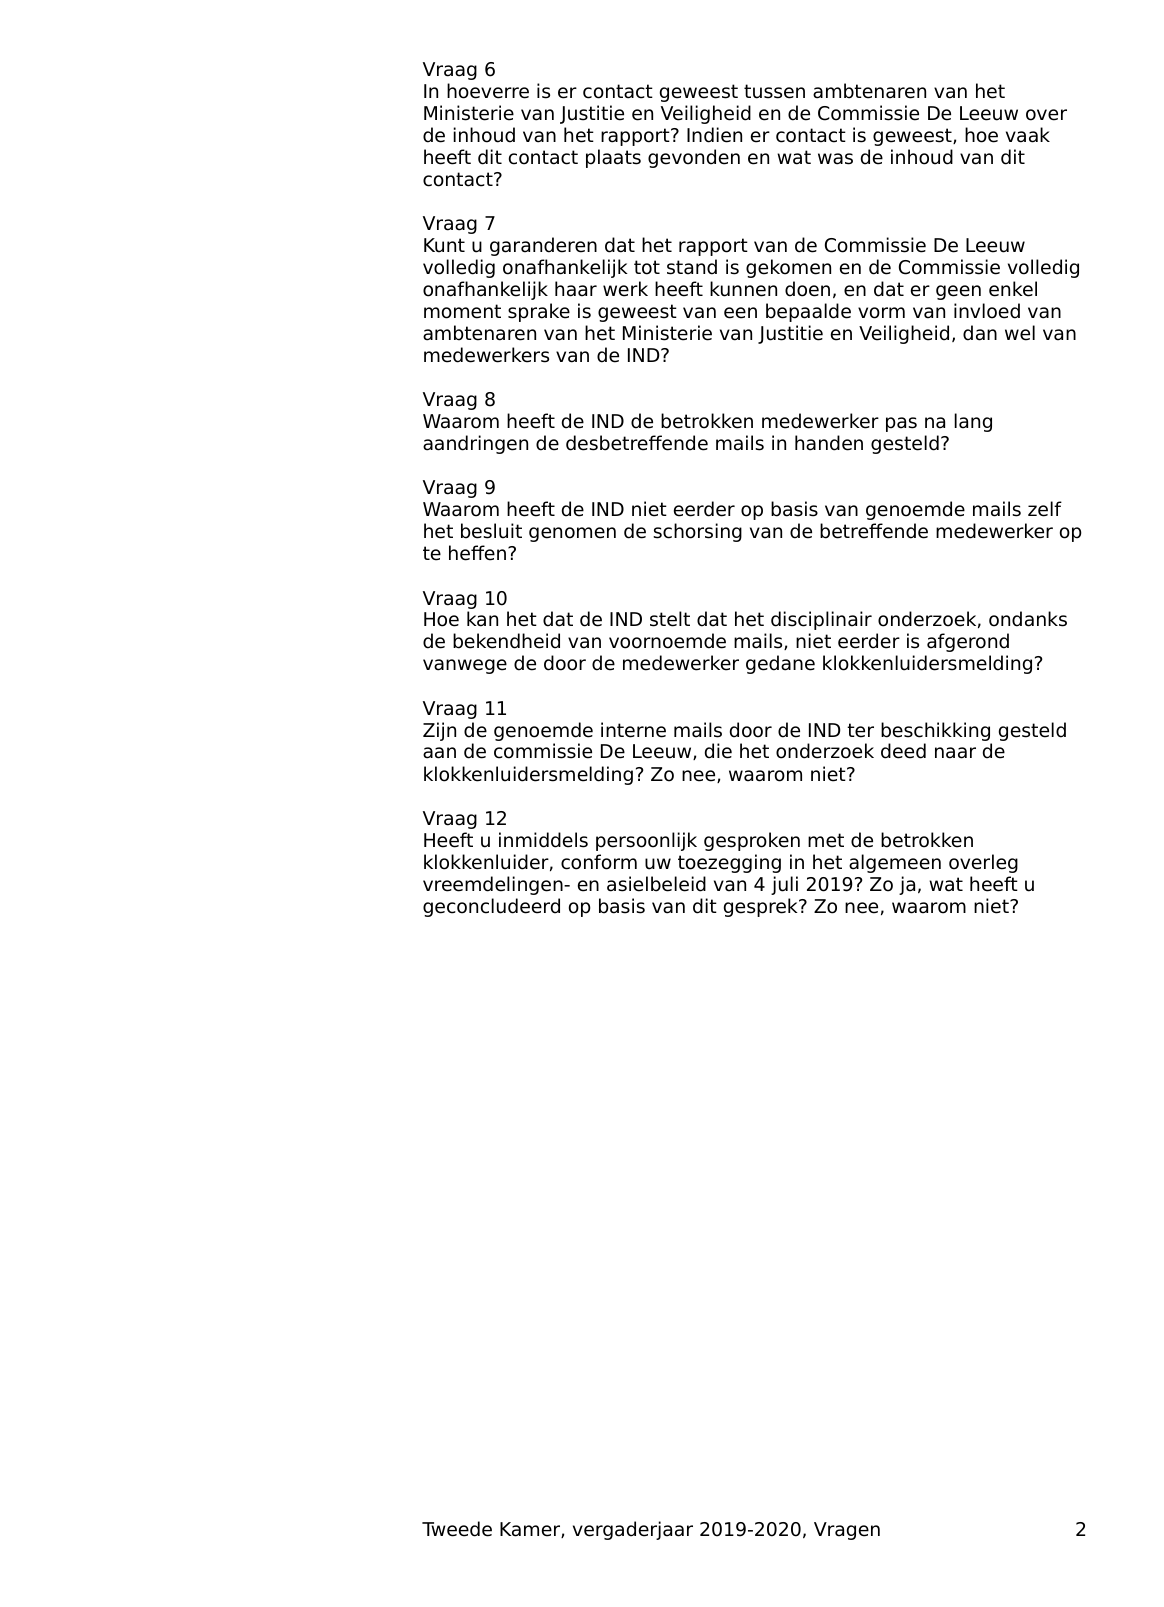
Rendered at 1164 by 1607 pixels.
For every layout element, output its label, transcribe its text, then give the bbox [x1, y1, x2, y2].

text Zijn de genoemde interne mails door de IND ter beschikking gesteld aan de commissie De Leeuw, die het onderzoek deed naar de klokkenluidersmelding? Zo nee, waarom niet? [422, 719, 1087, 785]
text In hoeverre is er contact geweest tussen ambtenaren van het Ministerie van Justitie en Veiligheid en de Commissie De Leeuw over de inhoud van het rapport? Indien er contact is geweest, hoe vaak heeft dit contact plaats gevonden en wat was de inhoud van dit contact? [422, 81, 1087, 191]
text Heeft u inmiddels persoonlijk gesproken met de betrokken klokkenluider, conform uw toezegging in het algemeen overleg vreemdelingen- en asielbeleid van 4 juli 2019? Zo ja, wat heeft u geconcludeerd op basis van dit gesprek? Zo nee, waarom niet? [422, 829, 1087, 917]
text Vraag 10 [422, 587, 1087, 609]
text Vraag 6 [422, 59, 1087, 81]
text Vraag 9 [422, 477, 1087, 499]
text Waarom heeft de IND niet eerder op basis van genoemde mails zelf het besluit genomen de schorsing van de betreffende medewerker op te heffen? [422, 499, 1087, 565]
text Vraag 11 [422, 697, 1087, 719]
text Kunt u garanderen dat het rapport van de Commissie De Leeuw volledig onafhankelijk tot stand is gekomen en de Commissie volledig onafhankelijk haar werk heeft kunnen doen, en dat er geen enkel moment sprake is geweest van een bepaalde vorm van invloed van ambtenaren van het Ministerie van Justitie en Veiligheid, dan wel van medewerkers van de IND? [422, 235, 1087, 367]
text Vraag 8 [422, 389, 1087, 411]
text Vraag 12 [422, 808, 1087, 829]
text Hoe kan het dat de IND stelt dat het disciplinair onderzoek, ondanks de bekendheid van voornoemde mails, niet eerder is afgerond vanwege de door de medewerker gedane klokkenluidersmelding? [422, 609, 1087, 675]
text Waarom heeft de IND de betrokken medewerker pas na lang aandringen de desbetreffende mails in handen gesteld? [422, 411, 1087, 455]
text Vraag 7 [422, 213, 1087, 235]
